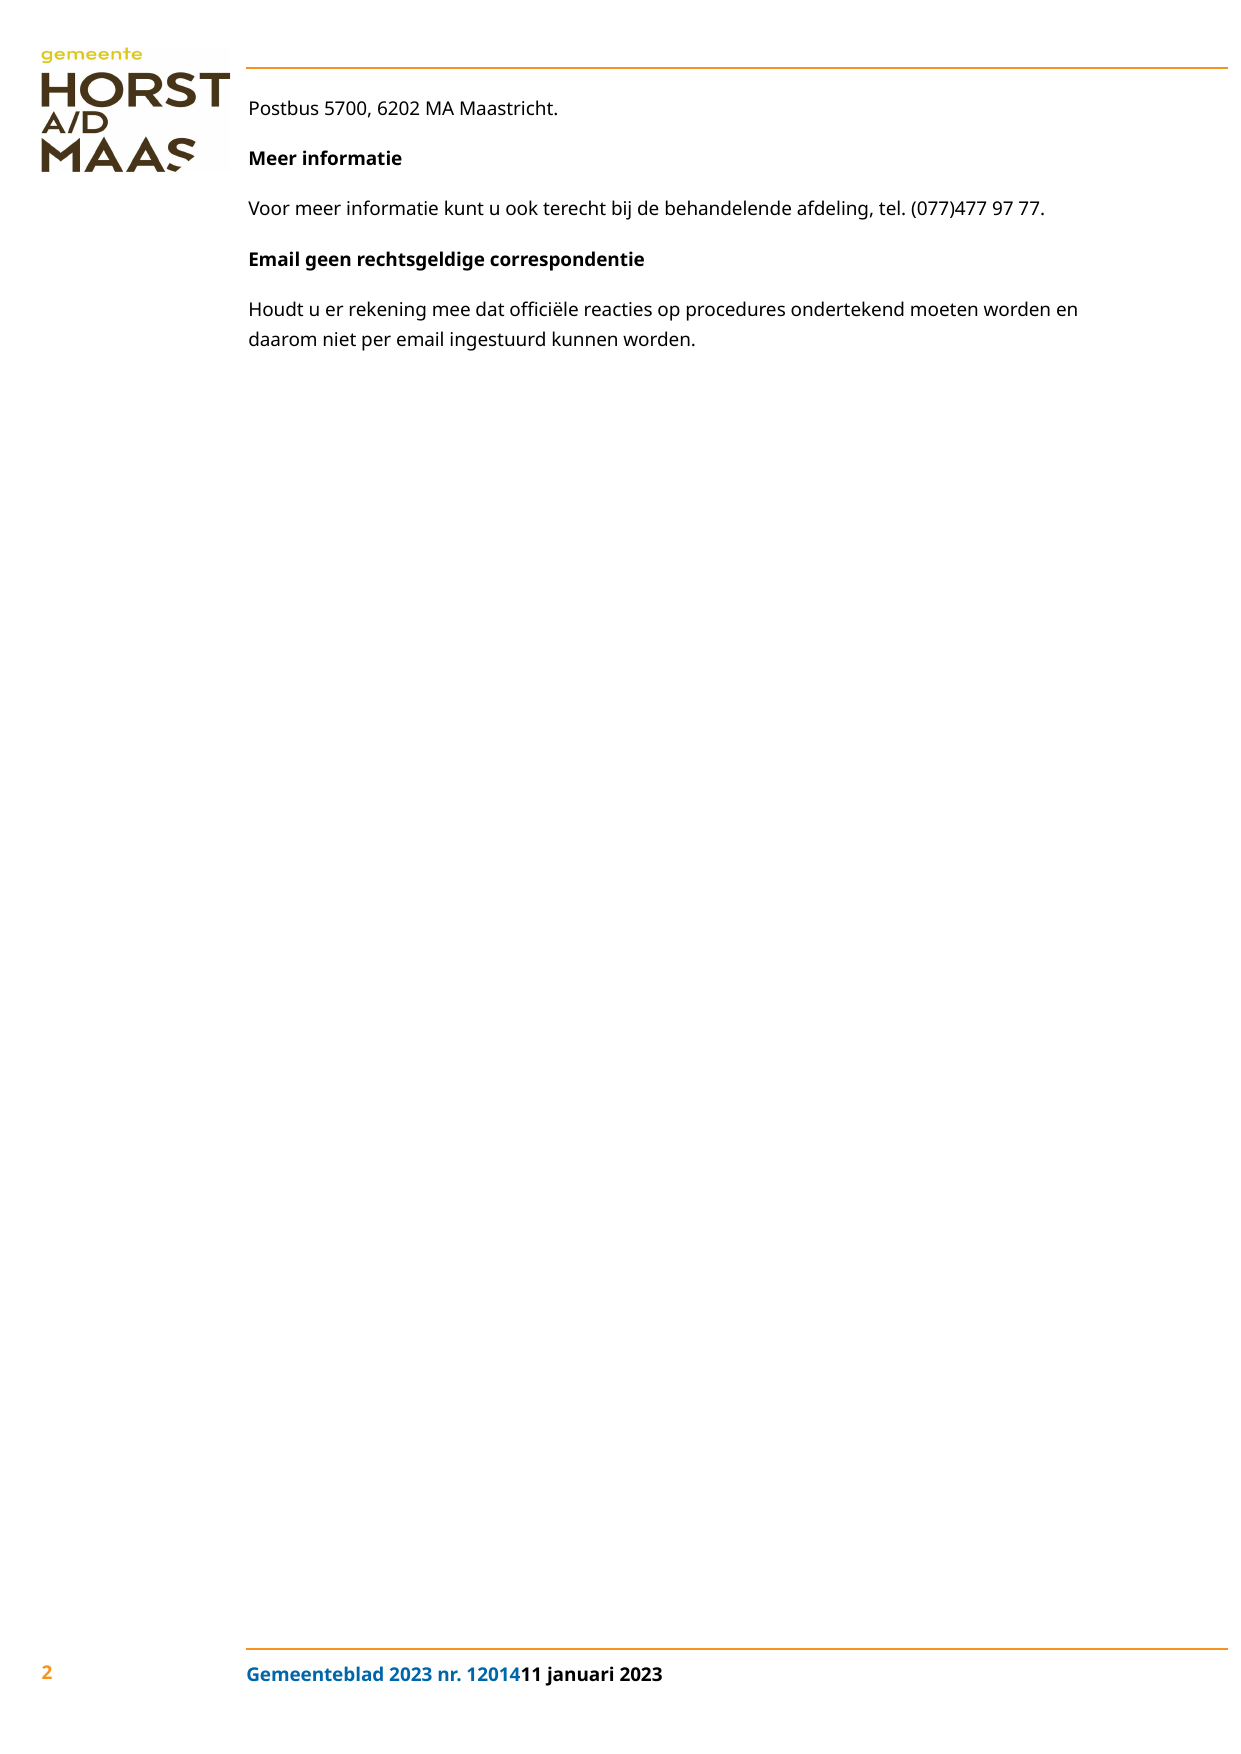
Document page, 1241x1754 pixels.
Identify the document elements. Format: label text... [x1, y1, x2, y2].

picture [41, 47, 231, 172]
text Meer informatie [248, 145, 1152, 171]
text Voor meer informatie kunt u ook terecht bij de behandelende afdeling, tel. (077)477 97 77. [248, 196, 1152, 221]
text Postbus 5700, 6202 MA Maastricht. [248, 95, 1152, 121]
text Houdt u er rekening mee dat officiële reacties op procedures ondertekend moeten worden en daarom niet per email ingestuurd kunnen worden. [248, 296, 1152, 352]
text Email geen rechtsgeldige correspondentie [248, 246, 1152, 272]
